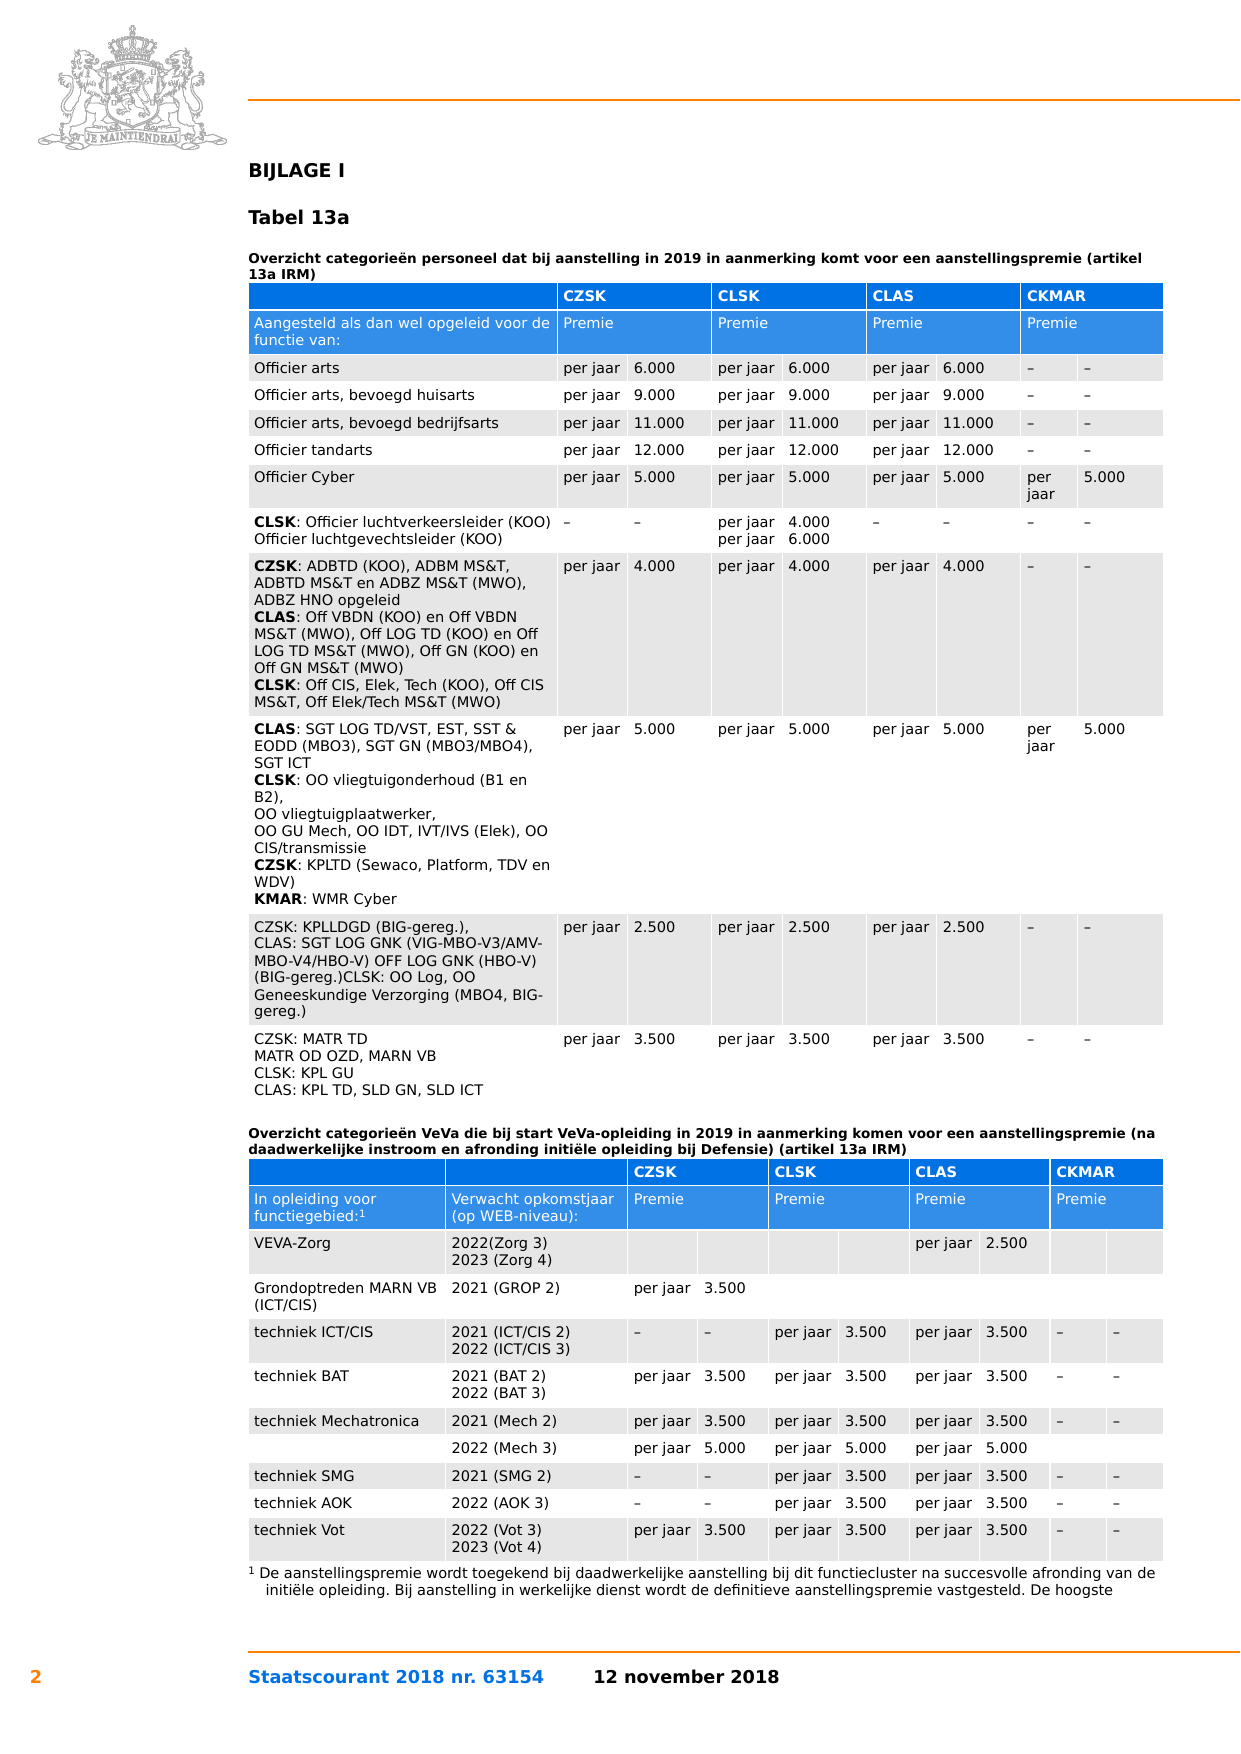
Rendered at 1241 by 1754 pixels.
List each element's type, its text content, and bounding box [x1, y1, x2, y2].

table_cell per jaar [910, 1490, 979, 1517]
table_cell 4.000 [628, 553, 711, 716]
table_cell 5.000 [937, 717, 1020, 913]
table_cell – [867, 509, 936, 552]
table_cell 3.500 [839, 1518, 909, 1561]
table_cell [249, 283, 557, 309]
table_cell 5.000 [783, 717, 866, 913]
table_cell 12.000 [783, 437, 866, 463]
table_cell – [1107, 1463, 1163, 1489]
table_cell per jaar [910, 1231, 979, 1274]
table_cell – [1051, 1463, 1106, 1489]
table_cell 3.500 [783, 1026, 866, 1103]
table_cell per jaar [910, 1435, 979, 1462]
table_cell – [1107, 1490, 1163, 1517]
subtitle BIJLAGE I [248, 160, 1163, 182]
table_cell techniek AOK [249, 1490, 445, 1517]
table_cell 12.000 [628, 437, 711, 463]
table_cell per jaar [712, 1026, 782, 1103]
table_cell 5.000 [783, 465, 866, 508]
table_cell per jaar [558, 553, 627, 716]
table_cell [839, 1275, 909, 1318]
table_cell [249, 1159, 445, 1185]
table_cell 3.500 [839, 1463, 909, 1489]
table_cell – [1078, 1026, 1163, 1103]
table_cell 5.000 [937, 465, 1020, 508]
table_cell 2.500 [937, 914, 1020, 1025]
table_cell – [1107, 1364, 1163, 1407]
table_cell – [1021, 509, 1077, 552]
table_cell – [1078, 355, 1163, 381]
table_cell – [698, 1463, 768, 1489]
table_cell – [1021, 383, 1077, 409]
table_cell – [1078, 509, 1163, 552]
table_cell per jaar [558, 914, 627, 1025]
table_cell 3.500 [980, 1319, 1049, 1363]
table_cell CZSK [558, 283, 711, 309]
table_cell per jaar [867, 437, 936, 463]
table_cell Premie [910, 1186, 1049, 1229]
table_cell [1051, 1435, 1106, 1462]
table_cell – [628, 1490, 697, 1517]
table_cell Premie [1021, 311, 1163, 354]
table_cell CLAS [910, 1159, 1049, 1185]
table_cell – [1107, 1518, 1163, 1561]
table_cell [1051, 1275, 1106, 1318]
table_cell – [628, 1463, 697, 1489]
table_cell – [1021, 1026, 1077, 1103]
table_cell per jaar [910, 1518, 979, 1561]
table_cell 5.000 [980, 1435, 1049, 1462]
table_cell per jaar [769, 1435, 838, 1462]
table_cell per jaar [769, 1463, 838, 1489]
table_cell 3.500 [839, 1319, 909, 1363]
table_cell [910, 1275, 979, 1318]
table_cell – [698, 1490, 768, 1517]
table_cell – [1078, 553, 1163, 716]
table_cell 3.500 [980, 1408, 1049, 1434]
table_cell per jaar [910, 1408, 979, 1434]
table_cell CLAS [867, 283, 1020, 309]
table_cell per jaar [867, 383, 936, 409]
table_cell per jaar [712, 355, 782, 381]
table_cell CLSK: Officier luchtverkeersleider (KOO) Officier luchtgevechtsleider (KOO) [249, 509, 557, 552]
table_cell 2021 (Mech 2) [446, 1408, 627, 1434]
table_cell CKMAR [1021, 283, 1163, 309]
table_cell 3.500 [628, 1026, 711, 1103]
table_cell – [628, 509, 711, 552]
table_cell 4.000 6.000 [783, 509, 866, 552]
table_cell Officier tandarts [249, 437, 557, 463]
table_cell per jaar [1021, 717, 1077, 913]
table_cell Officier arts [249, 355, 557, 381]
table_cell CZSK: KPLLDGD (BIG-gereg.), CLAS: SGT LOG GNK (VIG-MBO-V3/AMV-MBO-V4/HBO-V) OFF LOG GNK (HBO-V) (BIG-gereg.)CLSK: OO Log, OO Geneeskundige Verzorging (MBO4, BIG-gereg.) [249, 914, 557, 1025]
table_cell per jaar [867, 717, 936, 913]
table_cell techniek BAT [249, 1364, 445, 1407]
table_cell – [1051, 1364, 1106, 1407]
table_cell 5.000 [628, 717, 711, 913]
table_cell techniek SMG [249, 1463, 445, 1489]
table_cell 3.500 [980, 1490, 1049, 1517]
table_cell Verwacht opkomstjaar (op WEB-niveau): [446, 1186, 627, 1229]
table_cell 11.000 [937, 410, 1020, 436]
table_cell 4.000 [937, 553, 1020, 716]
table_cell per jaar [867, 914, 936, 1025]
table_cell per jaar [628, 1364, 697, 1407]
table_cell 2022 (Mech 3) [446, 1435, 627, 1462]
table_cell [1107, 1435, 1163, 1462]
table_cell [1107, 1275, 1163, 1318]
table_cell per jaar [910, 1319, 979, 1363]
table_cell per jaar [712, 410, 782, 436]
table_cell 6.000 [628, 355, 711, 381]
table_cell 2022(Zorg 3) 2023 (Zorg 4) [446, 1231, 627, 1274]
table_cell – [1021, 914, 1077, 1025]
table_cell – [1078, 383, 1163, 409]
text Tabel 13a [248, 207, 1163, 229]
table_cell [980, 1275, 1049, 1318]
table_cell [249, 1435, 445, 1462]
table_cell 3.500 [980, 1364, 1049, 1407]
table_cell – [1051, 1490, 1106, 1517]
table_cell 3.500 [698, 1518, 768, 1561]
table_cell – [1051, 1319, 1106, 1363]
table_cell [1107, 1231, 1163, 1274]
table_cell CZSK [628, 1159, 768, 1185]
table_cell 9.000 [783, 383, 866, 409]
table_cell per jaar [628, 1435, 697, 1462]
table_cell 3.500 [937, 1026, 1020, 1103]
table_cell Premie [867, 311, 1020, 354]
table_cell 9.000 [628, 383, 711, 409]
table_cell per jaar [558, 717, 627, 913]
table_cell per jaar [867, 1026, 936, 1103]
table_cell Officier Cyber [249, 465, 557, 508]
table_cell per jaar [558, 437, 627, 463]
table_cell techniek ICT/CIS [249, 1319, 445, 1363]
table_cell – [1051, 1408, 1106, 1434]
table_cell VEVA-Zorg [249, 1231, 445, 1274]
table_cell [446, 1159, 627, 1185]
picture [38, 25, 227, 150]
table_cell per jaar [628, 1408, 697, 1434]
table_cell per jaar [867, 465, 936, 508]
table_cell per jaar [558, 410, 627, 436]
table_cell 5.000 [1078, 717, 1163, 913]
table_header Overzicht categorieën VeVa die bij start VeVa-opleiding in 2019 in aanmerking komen voor een aanstellingspremie (na daadwerkelijke instroom en afronding initiële opleiding bij Defensie) (artikel 13a IRM) [248, 1126, 1163, 1158]
table_cell per jaar [558, 383, 627, 409]
table_cell per jaar [769, 1364, 838, 1407]
table_cell techniek Mechatronica [249, 1408, 445, 1434]
table_cell 6.000 [783, 355, 866, 381]
table_cell per jaar [769, 1518, 838, 1561]
table_cell Grondoptreden MARN VB (ICT/CIS) [249, 1275, 445, 1318]
table_cell 3.500 [698, 1364, 768, 1407]
table_cell techniek Vot [249, 1518, 445, 1561]
table_cell 3.500 [839, 1408, 909, 1434]
table_cell 5.000 [839, 1435, 909, 1462]
table_cell – [1051, 1518, 1106, 1561]
table_cell 3.500 [698, 1275, 768, 1318]
table_cell – [558, 509, 627, 552]
table_cell – [1107, 1408, 1163, 1434]
table_cell 2.500 [628, 914, 711, 1025]
table_cell 5.000 [628, 465, 711, 508]
table_cell per jaar [867, 355, 936, 381]
table_cell CLSK [769, 1159, 909, 1185]
table_cell – [698, 1319, 768, 1363]
table_cell 2021 (SMG 2) [446, 1463, 627, 1489]
table_cell per jaar [712, 383, 782, 409]
table_cell per jaar [769, 1408, 838, 1434]
table_cell – [1078, 914, 1163, 1025]
table_cell per jaar [558, 465, 627, 508]
table_cell Premie [628, 1186, 768, 1229]
table_cell 9.000 [937, 383, 1020, 409]
table_cell 3.500 [839, 1364, 909, 1407]
table_cell CLSK [712, 283, 866, 309]
table_cell – [628, 1319, 697, 1363]
table_cell per jaar [558, 355, 627, 381]
table_cell per jaar [712, 553, 782, 716]
table_cell per jaar [712, 465, 782, 508]
table_cell [698, 1231, 768, 1274]
table_cell per jaar [628, 1518, 697, 1561]
table_cell – [1078, 410, 1163, 436]
table_cell 4.000 [783, 553, 866, 716]
table_cell – [937, 509, 1020, 552]
table_cell – [1021, 437, 1077, 463]
table_cell per jaar [712, 717, 782, 913]
table_cell CZSK: MATR TD MATR OD OZD, MARN VB CLSK: KPL GU CLAS: KPL TD, SLD GN, SLD ICT [249, 1026, 557, 1103]
table_cell Premie [769, 1186, 909, 1229]
table_cell [769, 1275, 838, 1318]
table_cell 11.000 [628, 410, 711, 436]
table_cell 2021 (BAT 2) 2022 (BAT 3) [446, 1364, 627, 1407]
table_cell per jaar [867, 553, 936, 716]
table_cell In opleiding voor functiegebied:1 [249, 1186, 445, 1229]
table_cell Premie [1051, 1186, 1163, 1229]
table_cell – [1021, 410, 1077, 436]
table_cell CZSK: ADBTD (KOO), ADBM MS&T, ADBTD MS&T en ADBZ MS&T (MWO), ADBZ HNO opgeleid CLAS: Off VBDN (KOO) en Off VBDN MS&T (MWO), Off LOG TD (KOO) en Off LOG TD MS&T (MWO), Off GN (KOO) en Off GN MS&T (MWO) CLSK: Off CIS, Elek, Tech (KOO), Off CIS MS&T, Off Elek/Tech MS&T (MWO) [249, 553, 557, 716]
table_cell [628, 1231, 697, 1274]
table_cell – [1021, 553, 1077, 716]
table_cell CKMAR [1051, 1159, 1163, 1185]
table_cell Officier arts, bevoegd bedrijfsarts [249, 410, 557, 436]
table_cell per jaar [769, 1319, 838, 1363]
table_cell 3.500 [980, 1518, 1049, 1561]
table_cell CLAS: SGT LOG TD/VST, EST, SST & EODD (MBO3), SGT GN (MBO3/MBO4), SGT ICT CLSK: OO vliegtuigonderhoud (B1 en B2), OO vliegtuigplaatwerker, OO GU Mech, OO IDT, IVT/IVS (Elek), OO CIS/transmissie CZSK: KPLTD (Sewaco, Platform, TDV en WDV) KMAR: WMR Cyber [249, 717, 557, 913]
table_cell Officier arts, bevoegd huisarts [249, 383, 557, 409]
table_header Overzicht categorieën personeel dat bij aanstelling in 2019 in aanmerking komt voor een aanstellingspremie (artikel 13a IRM) [248, 251, 1163, 282]
table_cell 2022 (Vot 3) 2023 (Vot 4) [446, 1518, 627, 1561]
table_cell Aangesteld als dan wel opgeleid voor de functie van: [249, 311, 557, 354]
table_cell per jaar [910, 1364, 979, 1407]
table_cell 1 De aanstellingspremie wordt toegekend bij daadwerkelijke aanstelling bij dit functiecluster na succesvolle afronding van de initiële opleiding. Bij aanstelling in werkelijke dienst wordt de definitieve aanstellingspremie vastgesteld. De hoogste [248, 1562, 1163, 1599]
table_cell 2022 (AOK 3) [446, 1490, 627, 1517]
table_cell per jaar [867, 410, 936, 436]
table_cell 2021 (ICT/CIS 2) 2022 (ICT/CIS 3) [446, 1319, 627, 1363]
table_cell Premie [712, 311, 866, 354]
table_cell – [1078, 437, 1163, 463]
table_cell per jaar [769, 1490, 838, 1517]
table_cell 3.500 [839, 1490, 909, 1517]
table_cell 5.000 [698, 1435, 768, 1462]
table_cell per jaar [712, 914, 782, 1025]
table_cell per jaar per jaar [712, 509, 782, 552]
table_cell [1051, 1231, 1106, 1274]
table_cell 12.000 [937, 437, 1020, 463]
table_cell 2021 (GROP 2) [446, 1275, 627, 1318]
table_cell 3.500 [980, 1463, 1049, 1489]
table_cell – [1107, 1319, 1163, 1363]
table_cell per jaar [910, 1463, 979, 1489]
table_cell per jaar [628, 1275, 697, 1318]
table_cell 5.000 [1078, 465, 1163, 508]
table_cell per jaar [712, 437, 782, 463]
table_cell 3.500 [698, 1408, 768, 1434]
table_cell per jaar [558, 1026, 627, 1103]
table_cell 2.500 [783, 914, 866, 1025]
table_cell – [1021, 355, 1077, 381]
table_cell [839, 1231, 909, 1274]
table_cell 6.000 [937, 355, 1020, 381]
table_cell 2.500 [980, 1231, 1049, 1274]
table_cell per jaar [1021, 465, 1077, 508]
table_cell 11.000 [783, 410, 866, 436]
table_cell [769, 1231, 838, 1274]
table_cell Premie [558, 311, 711, 354]
